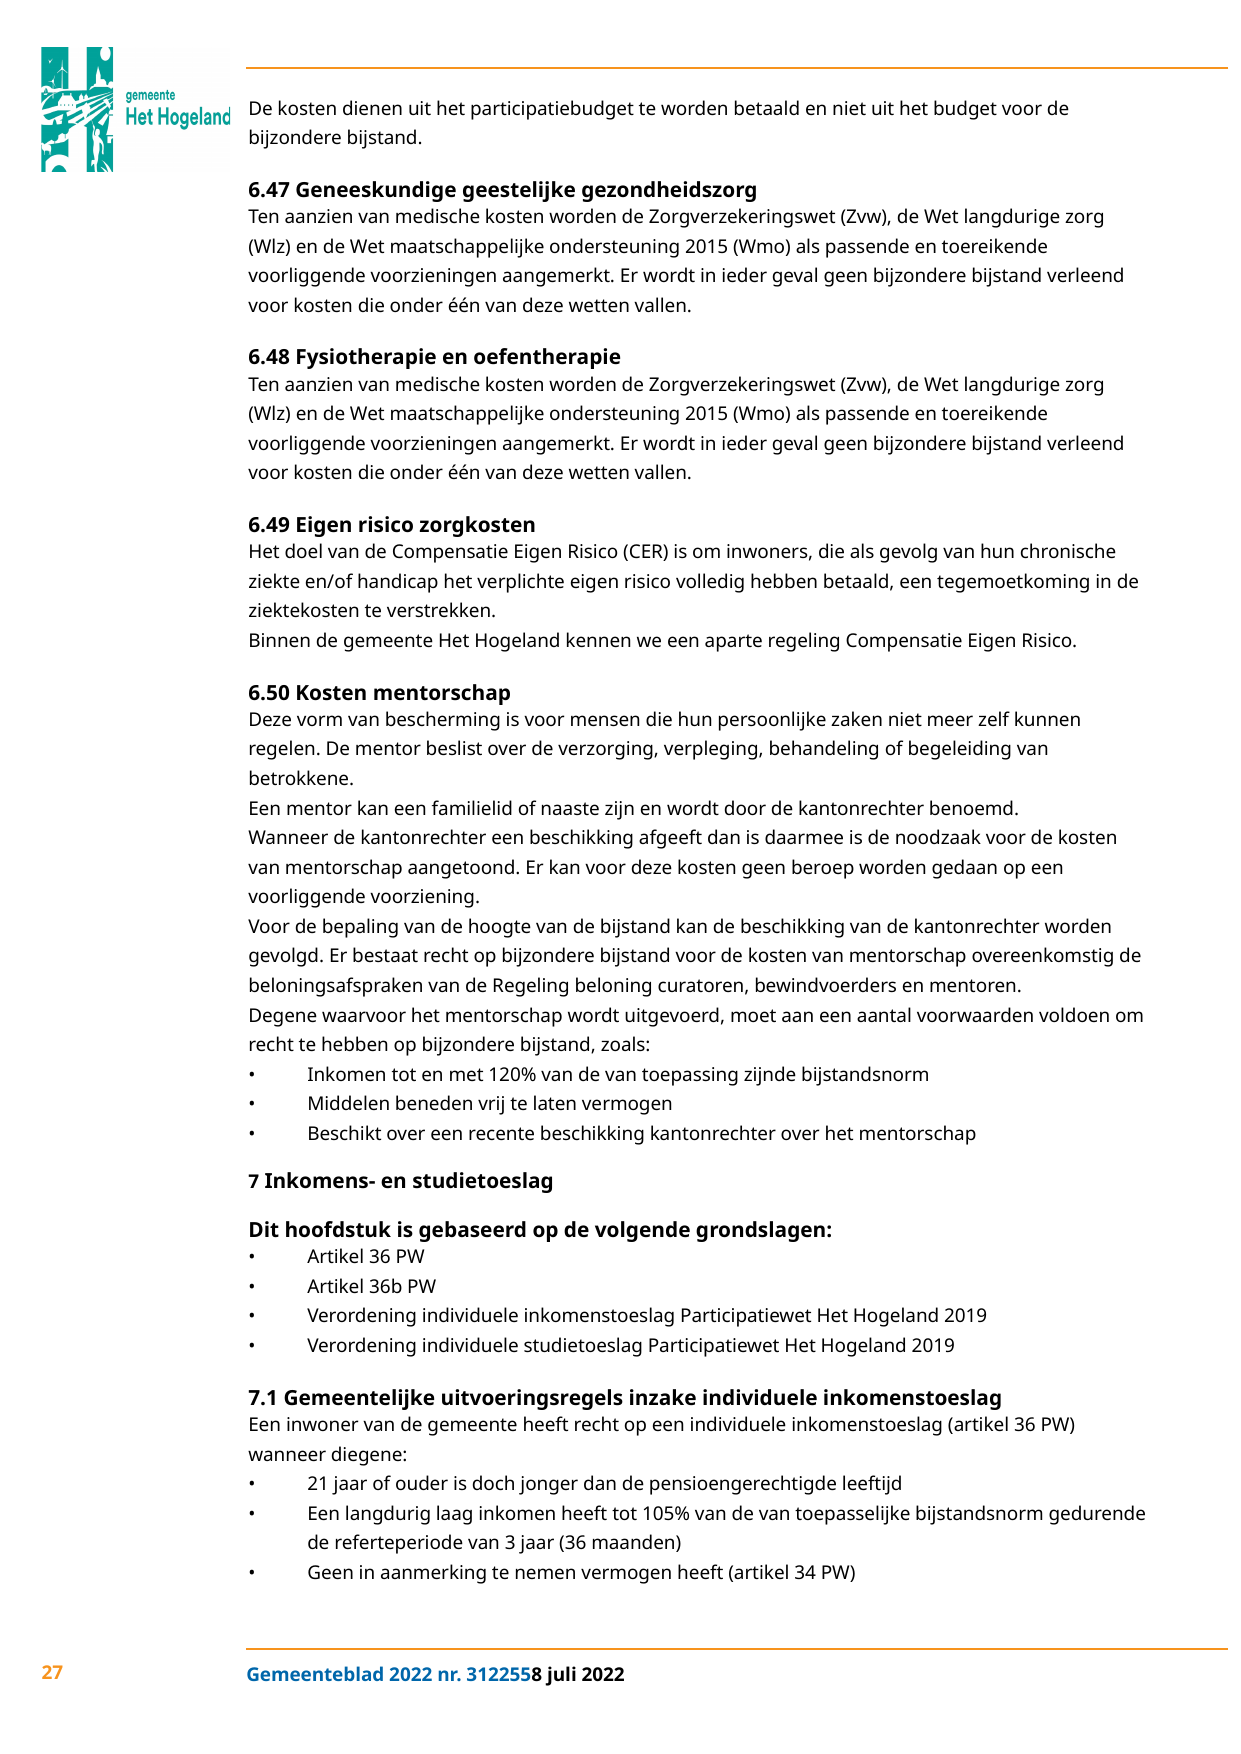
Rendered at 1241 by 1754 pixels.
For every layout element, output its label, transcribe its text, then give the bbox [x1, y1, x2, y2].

text 7 Inkomens- en studietoeslag [248, 1166, 1152, 1194]
text Een mentor kan een familielid of naaste zijn en wordt door de kantonrechter benoemd. [248, 795, 1152, 821]
list Een langdurig laag inkomen heeft tot 105% van de van toepasselijke bijstandsnorm gedurende de referteperiode van 3 jaar (36 maanden) [248, 1500, 1152, 1555]
text Een inwoner van de gemeente heeft recht op een individuele inkomenstoeslag (artikel 36 PW) wanneer diegene: [248, 1411, 1152, 1466]
text 6.48 Fysiotherapie en oefentherapie [248, 342, 1152, 371]
list Verordening individuele inkomenstoeslag Participatiewet Het Hogeland 2019 [248, 1303, 1152, 1328]
text Ten aanzien van medische kosten worden de Zorgverzekeringswet (Zvw), de Wet langdurige zorg (Wlz) en de Wet maatschappelijke ondersteuning 2015 (Wmo) als passende en toereikende voorliggende voorzieningen aangemerkt. Er wordt in ieder geval geen bijzondere bijstand verleend voor kosten die onder één van deze wetten vallen. [248, 203, 1152, 318]
text Ten aanzien van medische kosten worden de Zorgverzekeringswet (Zvw), de Wet langdurige zorg (Wlz) en de Wet maatschappelijke ondersteuning 2015 (Wmo) als passende en toereikende voorliggende voorzieningen aangemerkt. Er wordt in ieder geval geen bijzondere bijstand verleend voor kosten die onder één van deze wetten vallen. [248, 371, 1152, 485]
picture [41, 47, 231, 172]
text 7.1 Gemeentelijke uitvoeringsregels inzake individuele inkomenstoeslag [248, 1383, 1152, 1411]
list Geen in aanmerking te nemen vermogen heeft (artikel 34 PW) [248, 1559, 1152, 1585]
list Verordening individuele studietoeslag Participatiewet Het Hogeland 2019 [248, 1332, 1152, 1358]
text Wanneer de kantonrechter een beschikking afgeeft dan is daarmee is de noodzaak voor de kosten van mentorschap aangetoond. Er kan voor deze kosten geen beroep worden gedaan op een voorliggende voorziening. [248, 824, 1152, 909]
text Deze vorm van bescherming is voor mensen die hun persoonlijke zaken niet meer zelf kunnen regelen. De mentor beslist over de verzorging, verpleging, behandeling of begeleiding van betrokkene. [248, 706, 1152, 791]
list 21 jaar of ouder is doch jonger dan de pensioengerechtigde leeftijd [248, 1470, 1152, 1496]
text Degene waarvoor het mentorschap wordt uitgevoerd, moet aan een aantal voorwaarden voldoen om recht te hebben op bijzondere bijstand, zoals: [248, 1002, 1152, 1057]
text Voor de bepaling van de hoogte van de bijstand kan de beschikking van de kantonrechter worden gevolgd. Er bestaat recht op bijzondere bijstand voor de kosten van mentorschap overeenkomstig de beloningsafspraken van de Regeling beloning curatoren, bewindvoerders en mentoren. [248, 913, 1152, 998]
text Binnen de gemeente Het Hogeland kennen we een aparte regeling Compensatie Eigen Risico. [248, 627, 1152, 653]
list Middelen beneden vrij te laten vermogen [248, 1091, 1152, 1116]
text Dit hoofdstuk is gebaseerd op de volgende grondslagen: [248, 1215, 1152, 1243]
text 6.47 Geneeskundige geestelijke gezondheidszorg [248, 175, 1152, 203]
list Beschikt over een recente beschikking kantonrechter over het mentorschap [248, 1120, 1152, 1146]
text 6.49 Eigen risico zorgkosten [248, 510, 1152, 538]
list Inkomen tot en met 120% van de van toepassing zijnde bijstandsnorm [248, 1061, 1152, 1087]
list Artikel 36 PW [248, 1243, 1152, 1269]
list Artikel 36b PW [248, 1273, 1152, 1299]
text Het doel van de Compensatie Eigen Risico (CER) is om inwoners, die als gevolg van hun chronische ziekte en/of handicap het verplichte eigen risico volledig hebben betaald, een tegemoetkoming in de ziektekosten te verstrekken. [248, 538, 1152, 623]
text De kosten dienen uit het participatiebudget te worden betaald en niet uit het budget voor de bijzondere bijstand. [248, 95, 1152, 150]
text 6.50 Kosten mentorschap [248, 678, 1152, 706]
